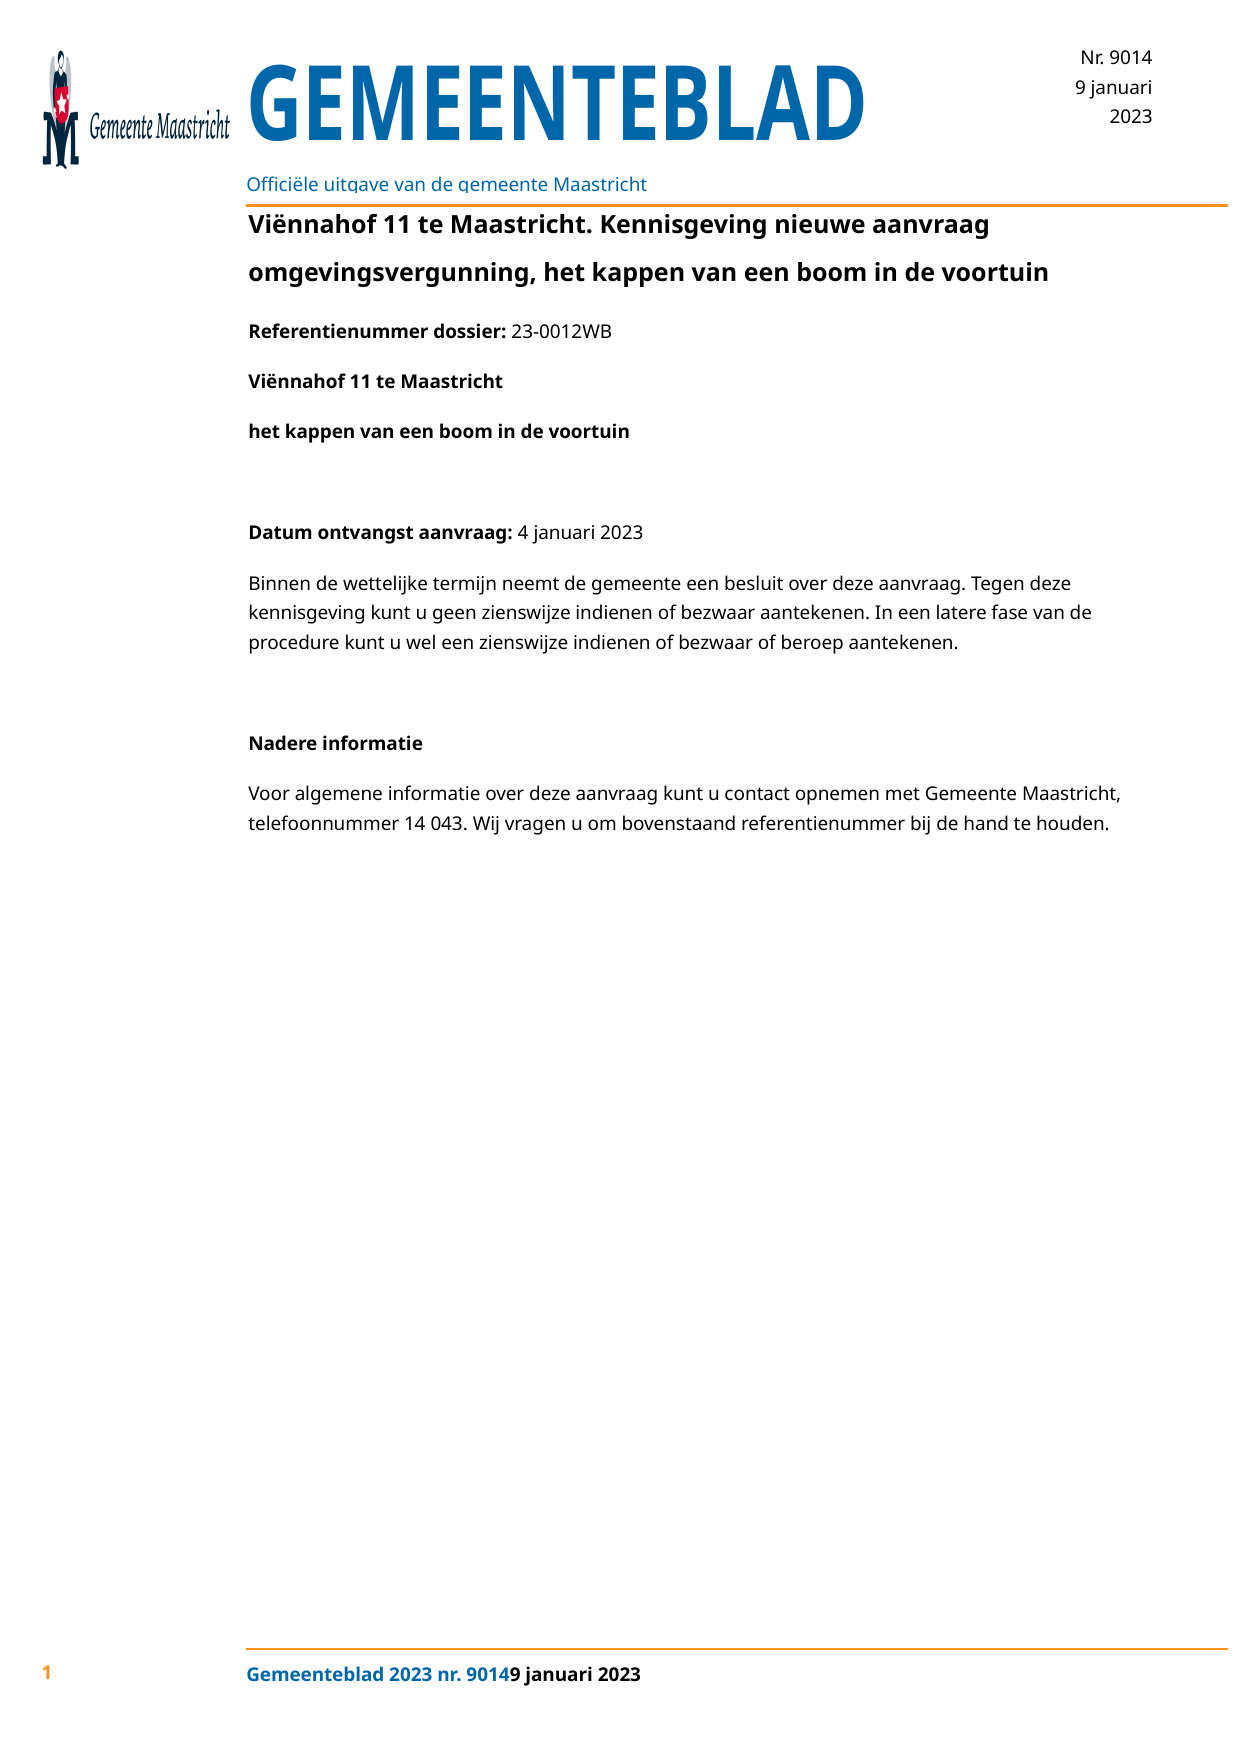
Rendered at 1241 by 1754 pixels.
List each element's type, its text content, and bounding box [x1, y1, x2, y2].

text Nadere informatie [248, 730, 1152, 756]
text Referentienummer dossier: 23-0012WB [248, 318, 1152, 344]
text Viënnahof 11 te Maastricht. Kennisgeving nieuwe aanvraag omgevingsvergunning, het kappen van een boom in de voortuin [248, 207, 1152, 288]
picture [41, 47, 231, 172]
text Datum ontvangst aanvraag: 4 januari 2023 [248, 519, 1152, 545]
text het kappen van een boom in de voortuin [248, 419, 1152, 444]
text Voor algemene informatie over deze aanvraag kunt u contact opnemen met Gemeente Maastricht, telefoonnummer 14 043. Wij vragen u om bovenstaand referentienummer bij de hand te houden. [248, 780, 1152, 836]
text Viënnahof 11 te Maastricht [248, 368, 1152, 394]
text Binnen de wettelijke termijn neemt de gemeente een besluit over deze aanvraag. Tegen deze kennisgeving kunt u geen zienswijze indienen of bezwaar aantekenen. In een latere fase van de procedure kunt u wel een zienswijze indienen of bezwaar of beroep aantekenen. [248, 570, 1152, 655]
